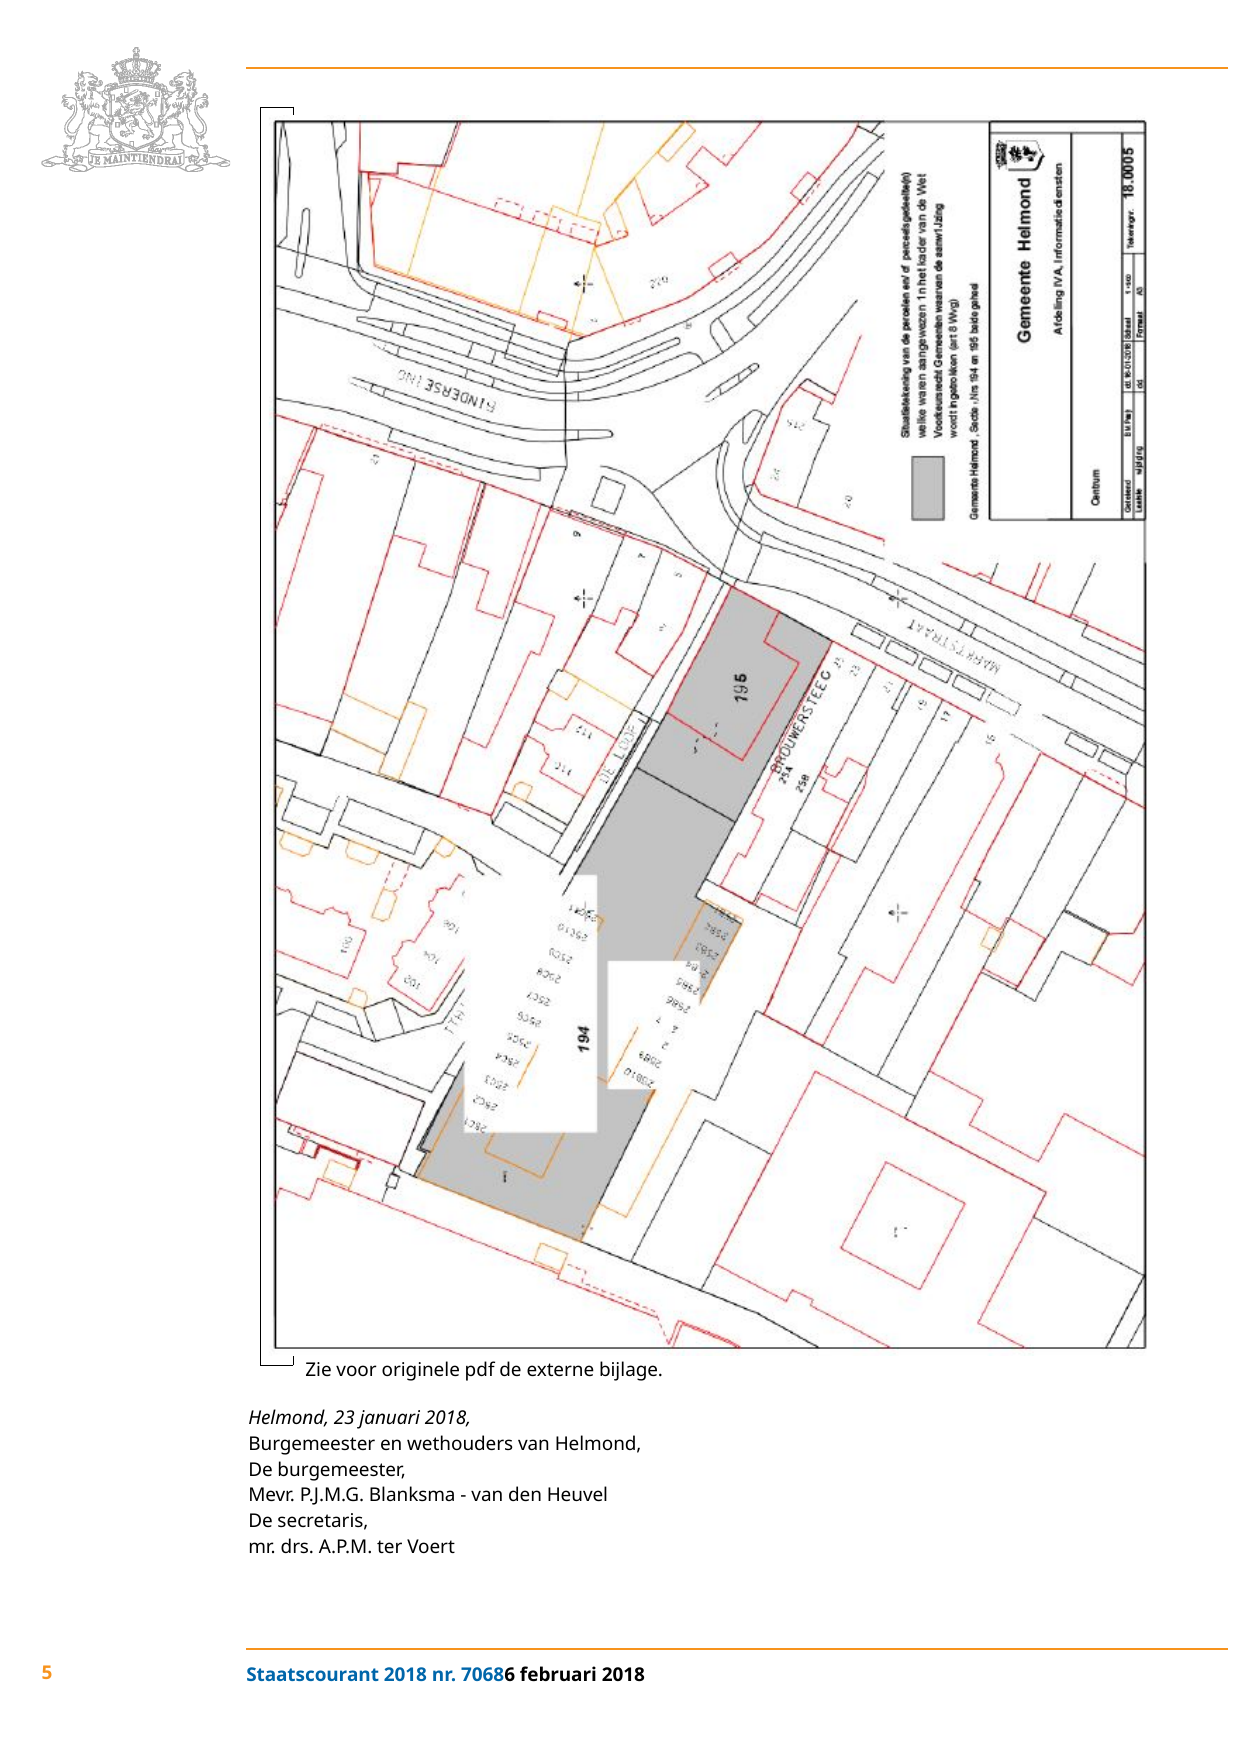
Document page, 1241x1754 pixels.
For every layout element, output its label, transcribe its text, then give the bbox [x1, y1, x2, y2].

text Zie voor originele pdf de externe bijlage. [248, 95, 1152, 1382]
text De burgemeester, [248, 1456, 1152, 1482]
picture [41, 47, 231, 172]
text Burgemeester en wethouders van Helmond, [248, 1430, 1152, 1456]
picture [268, 115, 1155, 1356]
text De secretaris, [248, 1507, 1152, 1533]
text Helmond, 23 januari 2018, [248, 1404, 1152, 1430]
text Mevr. P.J.M.G. Blanksma - van den Heuvel [248, 1482, 1152, 1507]
text mr. drs. A.P.M. ter Voert [248, 1533, 1152, 1559]
